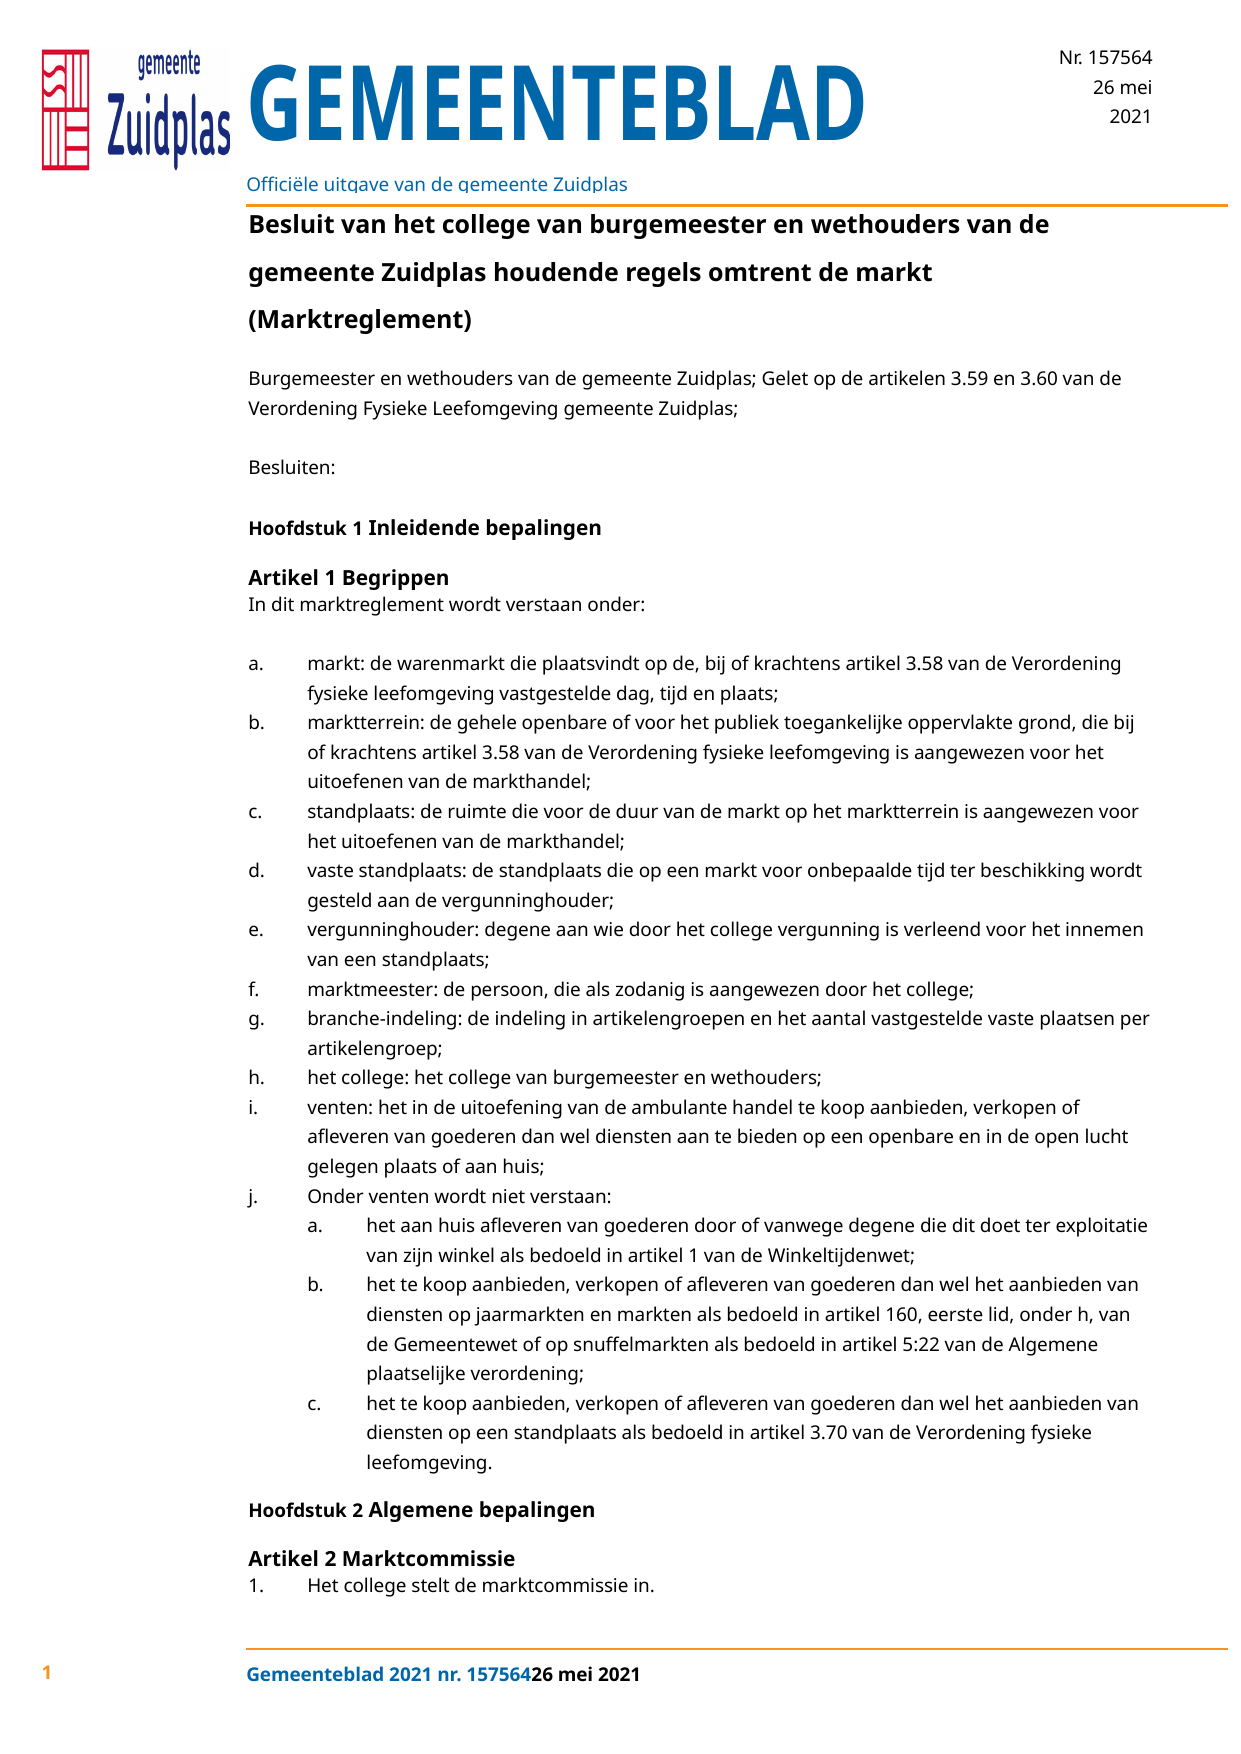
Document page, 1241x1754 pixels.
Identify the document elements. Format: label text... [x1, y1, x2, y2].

list het aan huis afleveren van goederen door of vanwege degene die dit doet ter exploitatie van zijn winkel als bedoeld in artikel 1 van de Winkeltijdenwet; [307, 1212, 1152, 1268]
list markt: de warenmarkt die plaatsvindt op de, bij of krachtens artikel 3.58 van de Verordening fysieke leefomgeving vastgestelde dag, tijd en plaats; [248, 650, 1152, 706]
list marktterrein: de gehele openbare of voor het publiek toegankelijke oppervlakte grond, die bij of krachtens artikel 3.58 van de Verordening fysieke leefomgeving is aangewezen voor het uitoefenen van de markthandel; [248, 709, 1152, 794]
list het college: het college van burgemeester en wethouders; [248, 1064, 1152, 1090]
text In dit marktreglement wordt verstaan onder: [248, 591, 1152, 617]
list vergunninghouder: degene aan wie door het college vergunning is verleend voor het innemen van een standplaats; [248, 917, 1152, 972]
list venten: het in de uitoefening van de ambulante handel te koop aanbieden, verkopen of afleveren van goederen dan wel diensten aan te bieden op een openbare en in de open lucht gelegen plaats of aan huis; [248, 1094, 1152, 1179]
list branche-indeling: de indeling in artikelengroepen en het aantal vastgestelde vaste plaatsen per artikelengroep; [248, 1005, 1152, 1061]
text Artikel 2 Marktcommissie [248, 1544, 1152, 1572]
text Besluiten: [248, 454, 1152, 480]
picture [41, 47, 231, 172]
list het te koop aanbieden, verkopen of afleveren van goederen dan wel het aanbieden van diensten op jaarmarkten en markten als bedoeld in artikel 160, eerste lid, onder h, van de Gemeentewet of op snuffelmarkten als bedoeld in artikel 5:22 van de Algemene plaatselijke verordening; [307, 1272, 1152, 1386]
text Besluit van het college van burgemeester en wethouders van de gemeente Zuidplas houdende regels omtrent de markt (Marktreglement) [248, 207, 1152, 336]
list standplaats: de ruimte die voor de duur van de markt op het marktterrein is aangewezen voor het uitoefenen van de markthandel; [248, 798, 1152, 853]
list marktmeester: de persoon, die als zodanig is aangewezen door het college; [248, 976, 1152, 1001]
list vaste standplaats: de standplaats die op een markt voor onbepaalde tijd ter beschikking wordt gesteld aan de vergunninghouder; [248, 857, 1152, 913]
list Onder venten wordt niet verstaan: [248, 1183, 1152, 1208]
text Artikel 1 Begrippen [248, 563, 1152, 591]
text Hoofdstuk 1 Inleidende bepalingen [248, 513, 1152, 542]
list het te koop aanbieden, verkopen of afleveren van goederen dan wel het aanbieden van diensten op een standplaats als bedoeld in artikel 3.70 van de Verordening fysieke leefomgeving. [307, 1390, 1152, 1475]
text Hoofdstuk 2 Algemene bepalingen [248, 1495, 1152, 1523]
list Het college stelt de marktcommissie in. [248, 1572, 1152, 1598]
text Burgemeester en wethouders van de gemeente Zuidplas; Gelet op de artikelen 3.59 en 3.60 van de Verordening Fysieke Leefomgeving gemeente Zuidplas; [248, 366, 1152, 421]
